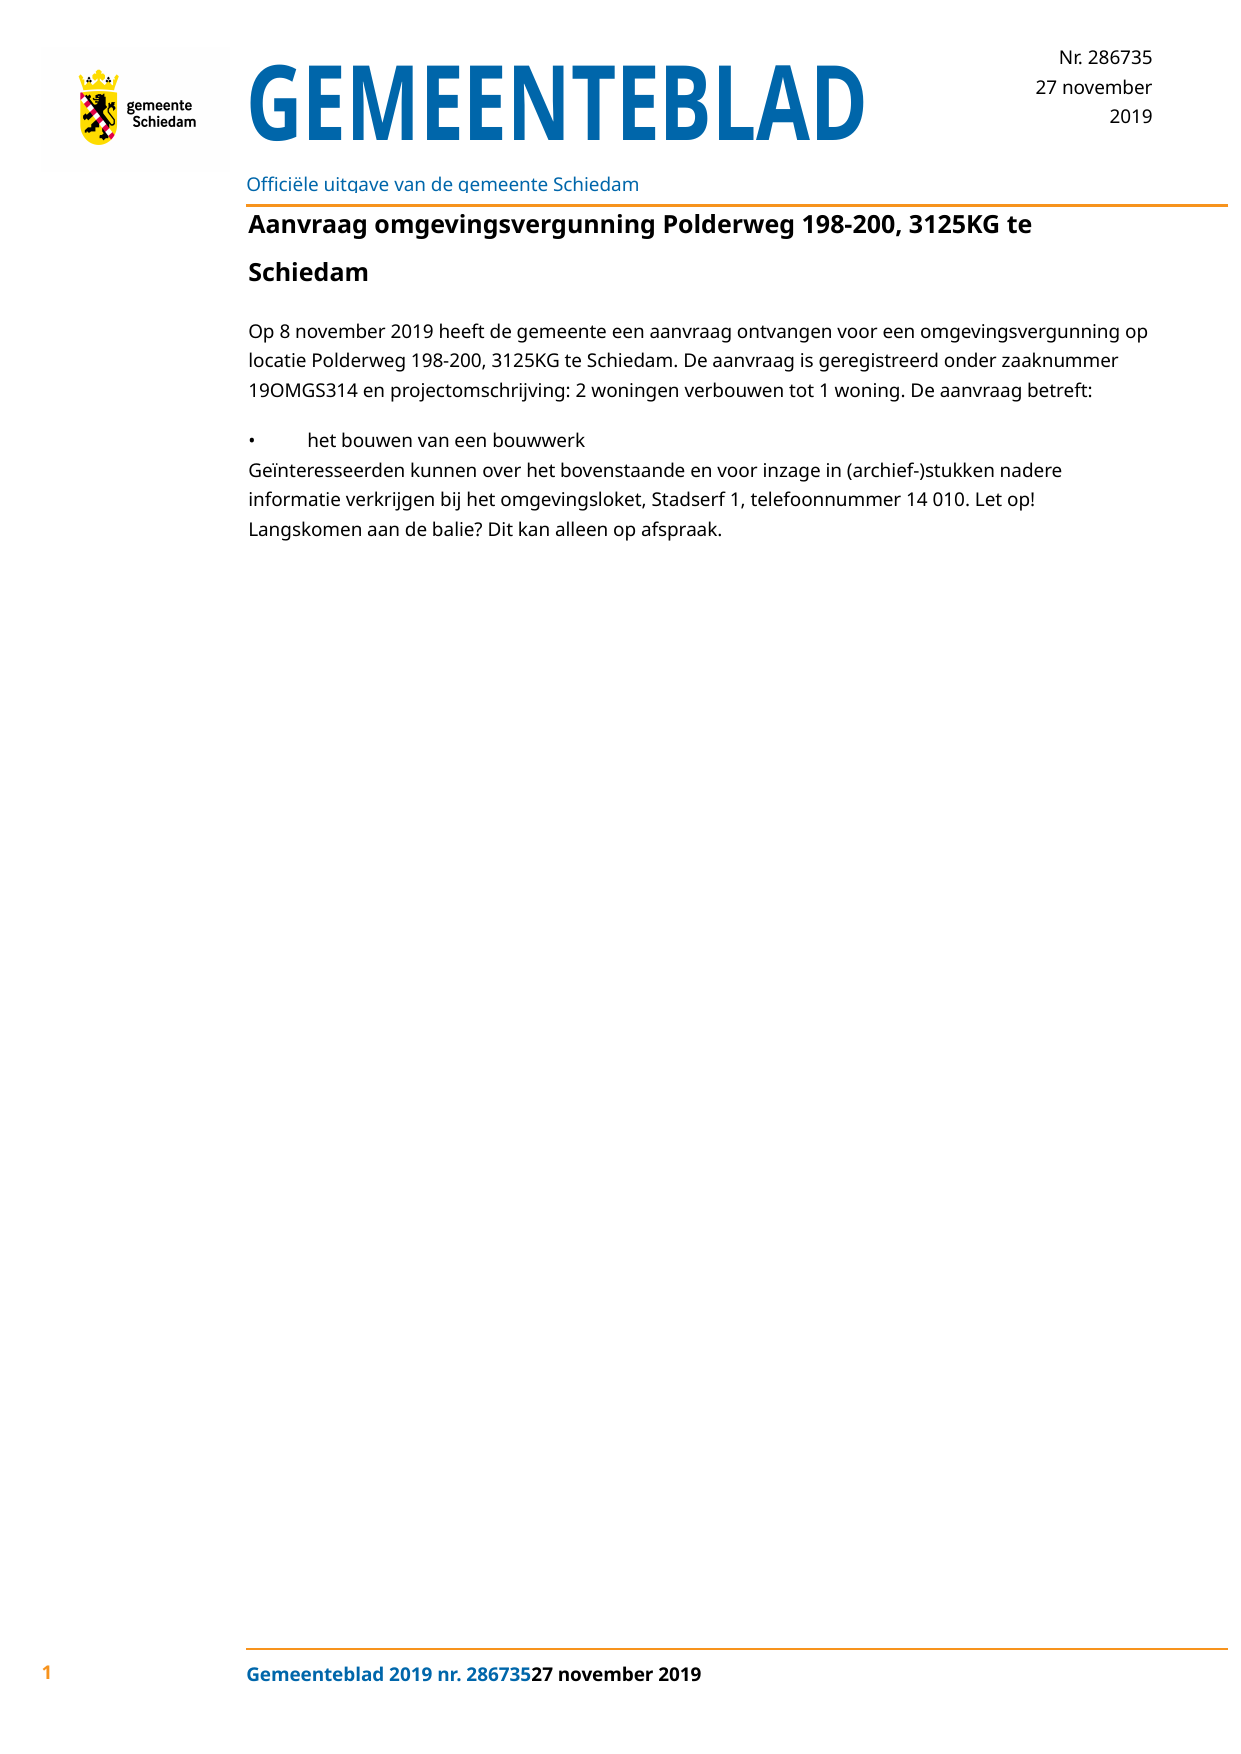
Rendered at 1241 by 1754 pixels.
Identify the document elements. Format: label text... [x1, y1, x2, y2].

picture [41, 47, 231, 172]
text Geïnteresseerden kunnen over het bovenstaande en voor inzage in (archief-)stukken nadere informatie verkrijgen bij het omgevingsloket, Stadserf 1, telefoonnummer 14 010. Let op! Langskomen aan de balie? Dit kan alleen op afspraak. [248, 457, 1152, 542]
text Op 8 november 2019 heeft de gemeente een aanvraag ontvangen voor een omgevingsvergunning op locatie Polderweg 198-200, 3125KG te Schiedam. De aanvraag is geregistreerd onder zaaknummer 19OMGS314 en projectomschrijving: 2 woningen verbouwen tot 1 woning. De aanvraag betreft: [248, 318, 1152, 403]
list het bouwen van een bouwwerk [248, 427, 1152, 453]
text Aanvraag omgevingsvergunning Polderweg 198-200, 3125KG te Schiedam [248, 207, 1152, 288]
